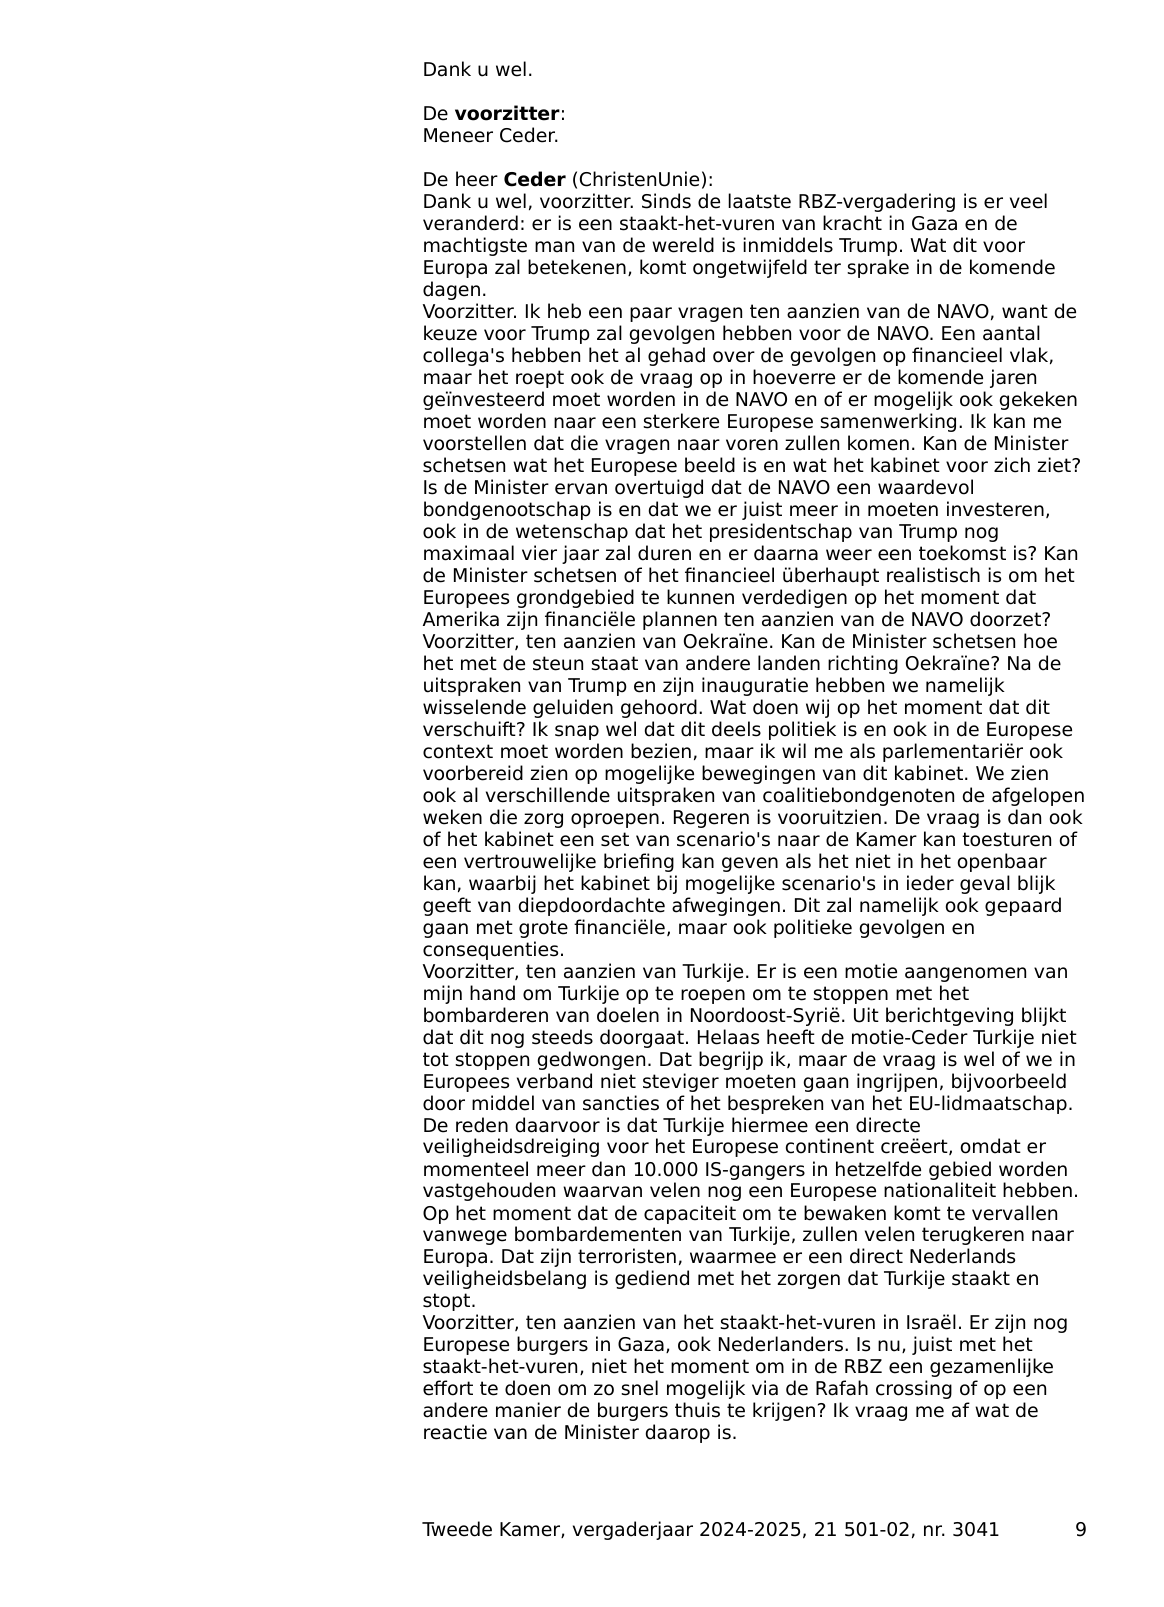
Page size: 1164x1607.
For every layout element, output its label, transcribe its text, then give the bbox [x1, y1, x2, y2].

text De heer Ceder (ChristenUnie): [422, 169, 1087, 191]
text Voorzitter, ten aanzien van het staakt-het-vuren in Israël. Er zijn nog Europese burgers in Gaza, ook Nederlanders. Is nu, juist met het staakt-het-vuren, niet het moment om in de RBZ een gezamenlijke effort te doen om zo snel mogelijk via de Rafah crossing of op een andere manier de burgers thuis te krijgen? Ik vraag me af wat de reactie van de Minister daarop is. [422, 1312, 1087, 1444]
text Dank u wel, voorzitter. Sinds de laatste RBZ-vergadering is er veel veranderd: er is een staakt-het-vuren van kracht in Gaza en de machtigste man van de wereld is inmiddels Trump. Wat dit voor Europa zal betekenen, komt ongetwijfeld ter sprake in de komende dagen. [422, 191, 1087, 301]
text Dank u wel. [422, 59, 1087, 81]
text Voorzitter. Ik heb een paar vragen ten aanzien van de NAVO, want de keuze voor Trump zal gevolgen hebben voor de NAVO. Een aantal collega's hebben het al gehad over de gevolgen op financieel vlak, maar het roept ook de vraag op in hoeverre er de komende jaren geïnvesteerd moet worden in de NAVO en of er mogelijk ook gekeken moet worden naar een sterkere Europese samenwerking. Ik kan me voorstellen dat die vragen naar voren zullen komen. Kan de Minister schetsen wat het Europese beeld is en wat het kabinet voor zich ziet? Is de Minister ervan overtuigd dat de NAVO een waardevol bondgenootschap is en dat we er juist meer in moeten investeren, ook in de wetenschap dat het presidentschap van Trump nog maximaal vier jaar zal duren en er daarna weer een toekomst is? Kan de Minister schetsen of het financieel überhaupt realistisch is om het Europees grondgebied te kunnen verdedigen op het moment dat Amerika zijn financiële plannen ten aanzien van de NAVO doorzet? [422, 301, 1087, 631]
text Meneer Ceder. [422, 125, 1087, 147]
text De voorzitter: [422, 103, 1087, 125]
text Voorzitter, ten aanzien van Oekraïne. Kan de Minister schetsen hoe het met de steun staat van andere landen richting Oekraïne? Na de uitspraken van Trump en zijn inauguratie hebben we namelijk wisselende geluiden gehoord. Wat doen wij op het moment dat dit verschuift? Ik snap wel dat dit deels politiek is en ook in de Europese context moet worden bezien, maar ik wil me als parlementariër ook voorbereid zien op mogelijke bewegingen van dit kabinet. We zien ook al verschillende uitspraken van coalitiebondgenoten de afgelopen weken die zorg oproepen. Regeren is vooruitzien. De vraag is dan ook of het kabinet een set van scenario's naar de Kamer kan toesturen of een vertrouwelijke briefing kan geven als het niet in het openbaar kan, waarbij het kabinet bij mogelijke scenario's in ieder geval blijk geeft van diepdoordachte afwegingen. Dit zal namelijk ook gepaard gaan met grote financiële, maar ook politieke gevolgen en consequenties. [422, 631, 1087, 961]
text Voorzitter, ten aanzien van Turkije. Er is een motie aangenomen van mijn hand om Turkije op te roepen om te stoppen met het bombarderen van doelen in Noordoost-Syrië. Uit berichtgeving blijkt dat dit nog steeds doorgaat. Helaas heeft de motie-Ceder Turkije niet tot stoppen gedwongen. Dat begrijp ik, maar de vraag is wel of we in Europees verband niet steviger moeten gaan ingrijpen, bijvoorbeeld door middel van sancties of het bespreken van het EU-lidmaatschap. De reden daarvoor is dat Turkije hiermee een directe veiligheidsdreiging voor het Europese continent creëert, omdat er momenteel meer dan 10.000 IS-gangers in hetzelfde gebied worden vastgehouden waarvan velen nog een Europese nationaliteit hebben. Op het moment dat de capaciteit om te bewaken komt te vervallen vanwege bombardementen van Turkije, zullen velen terugkeren naar Europa. Dat zijn terroristen, waarmee er een direct Nederlands veiligheidsbelang is gediend met het zorgen dat Turkije staakt en stopt. [422, 961, 1087, 1312]
